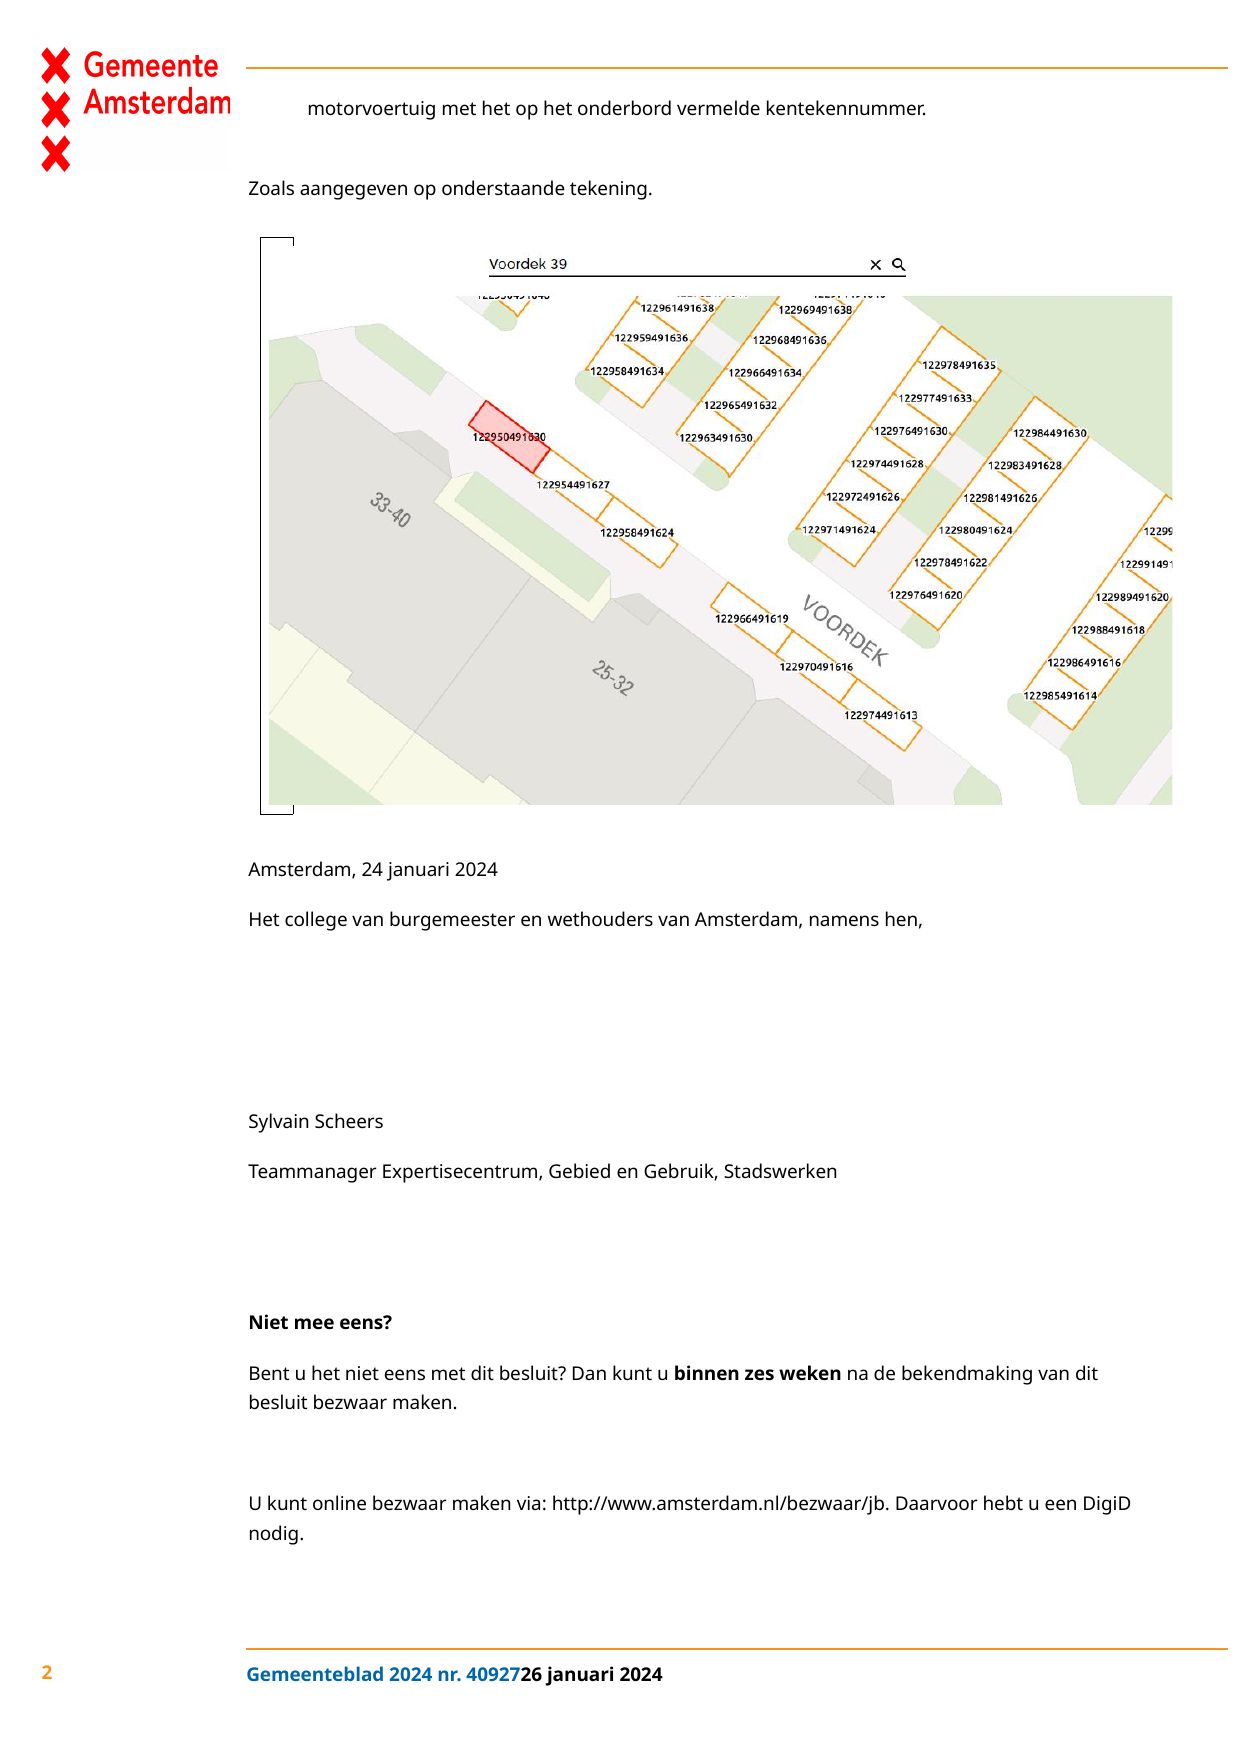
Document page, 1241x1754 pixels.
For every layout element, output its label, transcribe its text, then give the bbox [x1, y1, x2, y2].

text Teammanager Expertisecentrum, Gebied en Gebruik, Stadswerken [248, 1158, 1152, 1184]
picture [268, 246, 1173, 805]
text U kunt online bezwaar maken via: http://www.amsterdam.nl/bezwaar/jb. Daarvoor hebt u een DigiD nodig. [248, 1490, 1152, 1546]
text Sylvain Scheers [248, 1108, 1152, 1134]
picture [41, 47, 231, 172]
text Niet mee eens? [248, 1309, 1152, 1335]
text Het college van burgemeester en wethouders van Amsterdam, namens hen, [248, 906, 1152, 932]
text Bent u het niet eens met dit besluit? Dan kunt u binnen zes weken na de bekendmaking van dit besluit bezwaar maken. [248, 1360, 1152, 1415]
text Amsterdam, 24 januari 2024 [248, 856, 1152, 882]
list motorvoertuig met het op het onderbord vermelde kentekennummer. [248, 95, 1152, 121]
text Zoals aangegeven op onderstaande tekening. [248, 175, 1152, 201]
